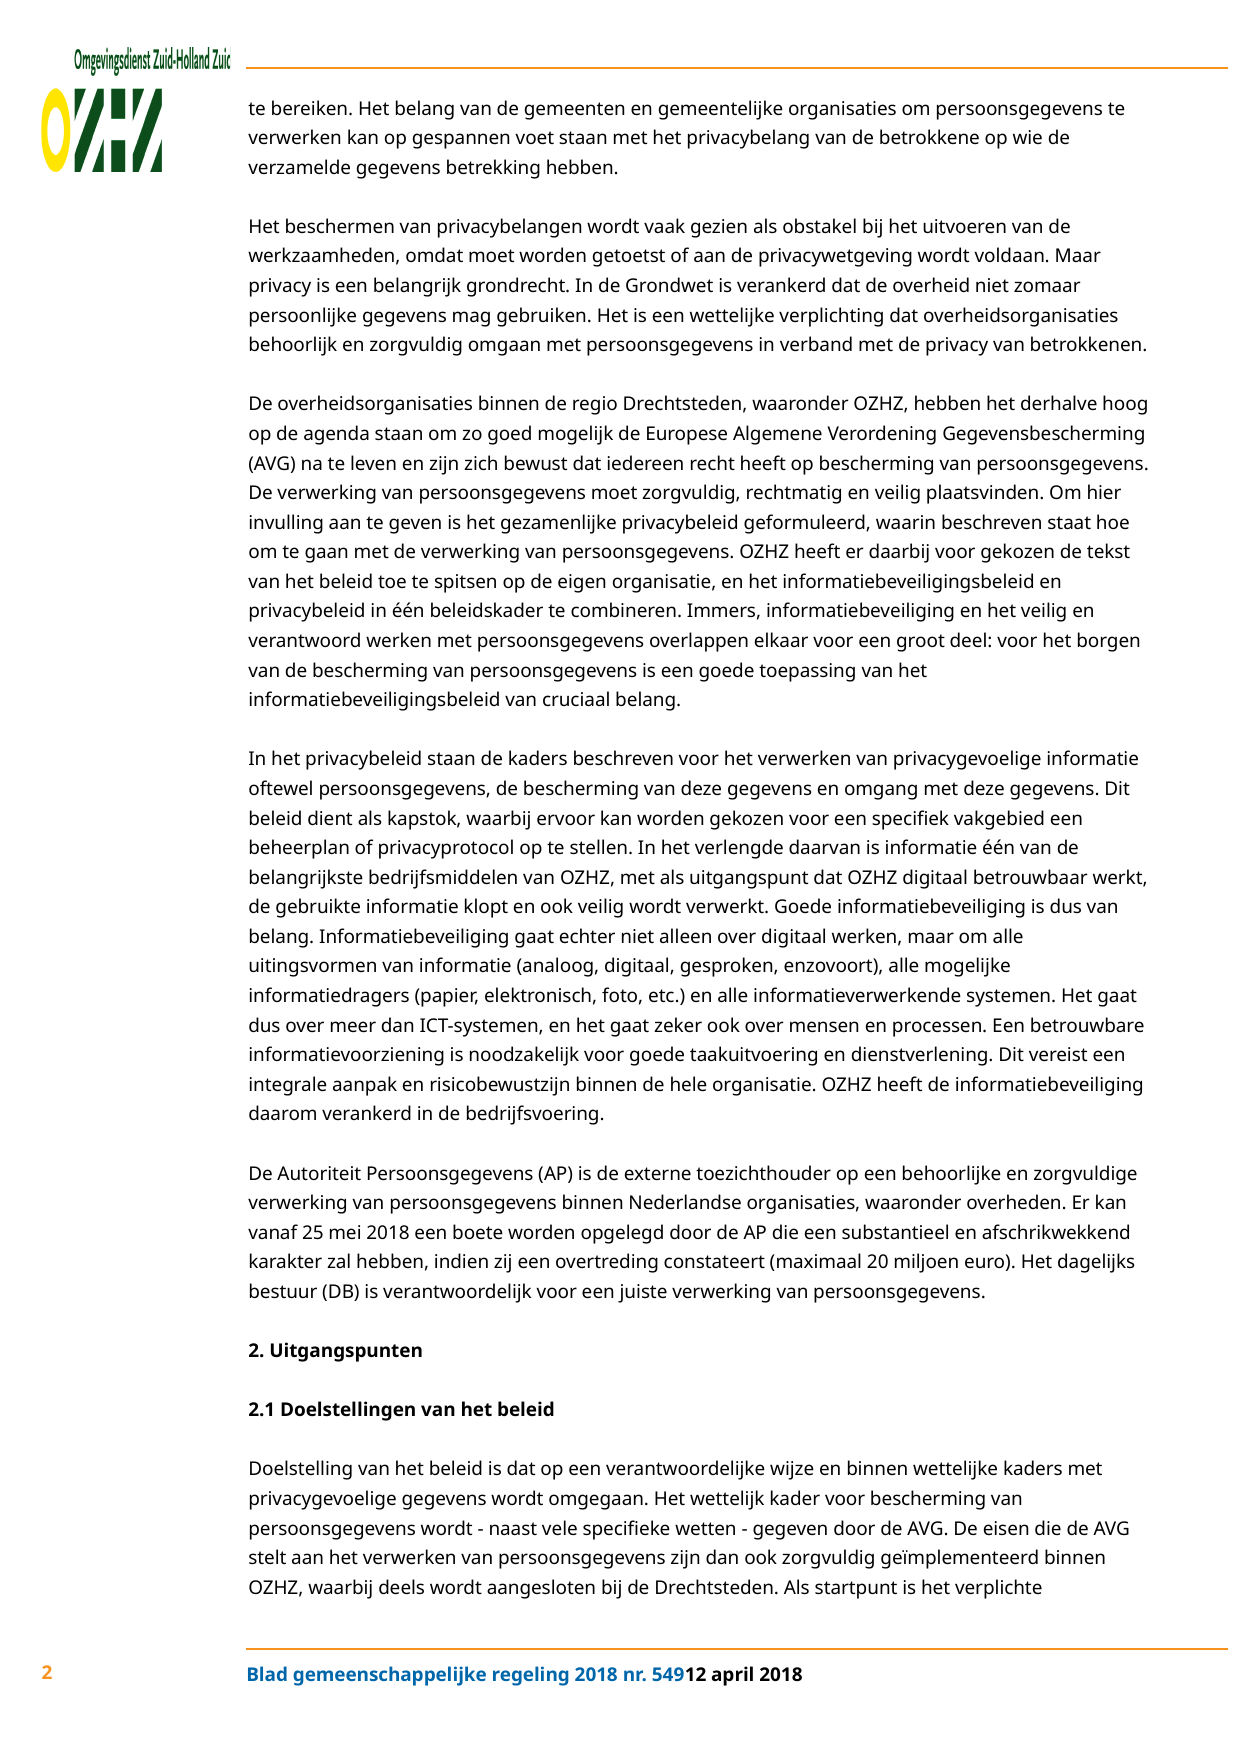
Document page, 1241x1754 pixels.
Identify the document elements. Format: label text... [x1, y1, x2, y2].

text 2. Uitgangspunten [248, 1337, 1152, 1363]
picture [41, 47, 231, 172]
text te bereiken. Het belang van de gemeenten en gemeentelijke organisaties om persoonsgegevens te verwerken kan op gespannen voet staan met het privacybelang van de betrokkene op wie de verzamelde gegevens betrekking hebben. [248, 95, 1152, 180]
text In het privacybeleid staan de kaders beschreven voor het verwerken van privacygevoelige informatie oftewel persoonsgegevens, de bescherming van deze gegevens en omgang met deze gegevens. Dit beleid dient als kapstok, waarbij ervoor kan worden gekozen voor een specifiek vakgebied een beheerplan of privacyprotocol op te stellen. In het verlengde daarvan is informatie één van de belangrijkste bedrijfsmiddelen van OZHZ, met als uitgangspunt dat OZHZ digitaal betrouwbaar werkt, de gebruikte informatie klopt en ook veilig wordt verwerkt. Goede informatiebeveiliging is dus van belang. Informatiebeveiliging gaat echter niet alleen over digitaal werken, maar om alle uitingsvormen van informatie (analoog, digitaal, gesproken, enzovoort), alle mogelijke informatiedragers (papier, elektronisch, foto, etc.) en alle informatieverwerkende systemen. Het gaat dus over meer dan ICT-systemen, en het gaat zeker ook over mensen en processen. Een betrouwbare informatievoorziening is noodzakelijk voor goede taakuitvoering en dienstverlening. Dit vereist een integrale aanpak en risicobewustzijn binnen de hele organisatie. OZHZ heeft de informatiebeveiliging daarom verankerd in de bedrijfsvoering. [248, 746, 1152, 1126]
text Doelstelling van het beleid is dat op een verantwoordelijke wijze en binnen wettelijke kaders met privacygevoelige gegevens wordt omgegaan. Het wettelijk kader voor bescherming van persoonsgegevens wordt - naast vele specifieke wetten - gegeven door de AVG. De eisen die de AVG stelt aan het verwerken van persoonsgegevens zijn dan ook zorgvuldig geïmplementeerd binnen OZHZ, waarbij deels wordt aangesloten bij de Drechtsteden. Als startpunt is het verplichte [248, 1456, 1152, 1600]
text De overheidsorganisaties binnen de regio Drechtsteden, waaronder OZHZ, hebben het derhalve hoog op de agenda staan om zo goed mogelijk de Europese Algemene Verordening Gegevensbescherming (AVG) na te leven en zijn zich bewust dat iedereen recht heeft op bescherming van persoonsgegevens. De verwerking van persoonsgegevens moet zorgvuldig, rechtmatig en veilig plaatsvinden. Om hier invulling aan te geven is het gezamenlijke privacybeleid geformuleerd, waarin beschreven staat hoe om te gaan met de verwerking van persoonsgegevens. OZHZ heeft er daarbij voor gekozen de tekst van het beleid toe te spitsen op de eigen organisatie, en het informatiebeveiligingsbeleid en privacybeleid in één beleidskader te combineren. Immers, informatiebeveiliging en het veilig en verantwoord werken met persoonsgegevens overlappen elkaar voor een groot deel: voor het borgen van de bescherming van persoonsgegevens is een goede toepassing van het informatiebeveiligingsbeleid van cruciaal belang. [248, 391, 1152, 712]
text Het beschermen van privacybelangen wordt vaak gezien als obstakel bij het uitvoeren van de werkzaamheden, omdat moet worden getoetst of aan de privacywetgeving wordt voldaan. Maar privacy is een belangrijk grondrecht. In de Grondwet is verankerd dat de overheid niet zomaar persoonlijke gegevens mag gebruiken. Het is een wettelijke verplichting dat overheidsorganisaties behoorlijk en zorgvuldig omgaan met persoonsgegevens in verband met de privacy van betrokkenen. [248, 213, 1152, 357]
text De Autoriteit Persoonsgegevens (AP) is de externe toezichthouder op een behoorlijke en zorgvuldige verwerking van persoonsgegevens binnen Nederlandse organisaties, waaronder overheden. Er kan vanaf 25 mei 2018 een boete worden opgelegd door de AP die een substantieel en afschrikwekkend karakter zal hebben, indien zij een overtreding constateert (maximaal 20 miljoen euro). Het dagelijks bestuur (DB) is verantwoordelijk voor een juiste verwerking van persoonsgegevens. [248, 1160, 1152, 1304]
text 2.1 Doelstellingen van het beleid [248, 1396, 1152, 1422]
